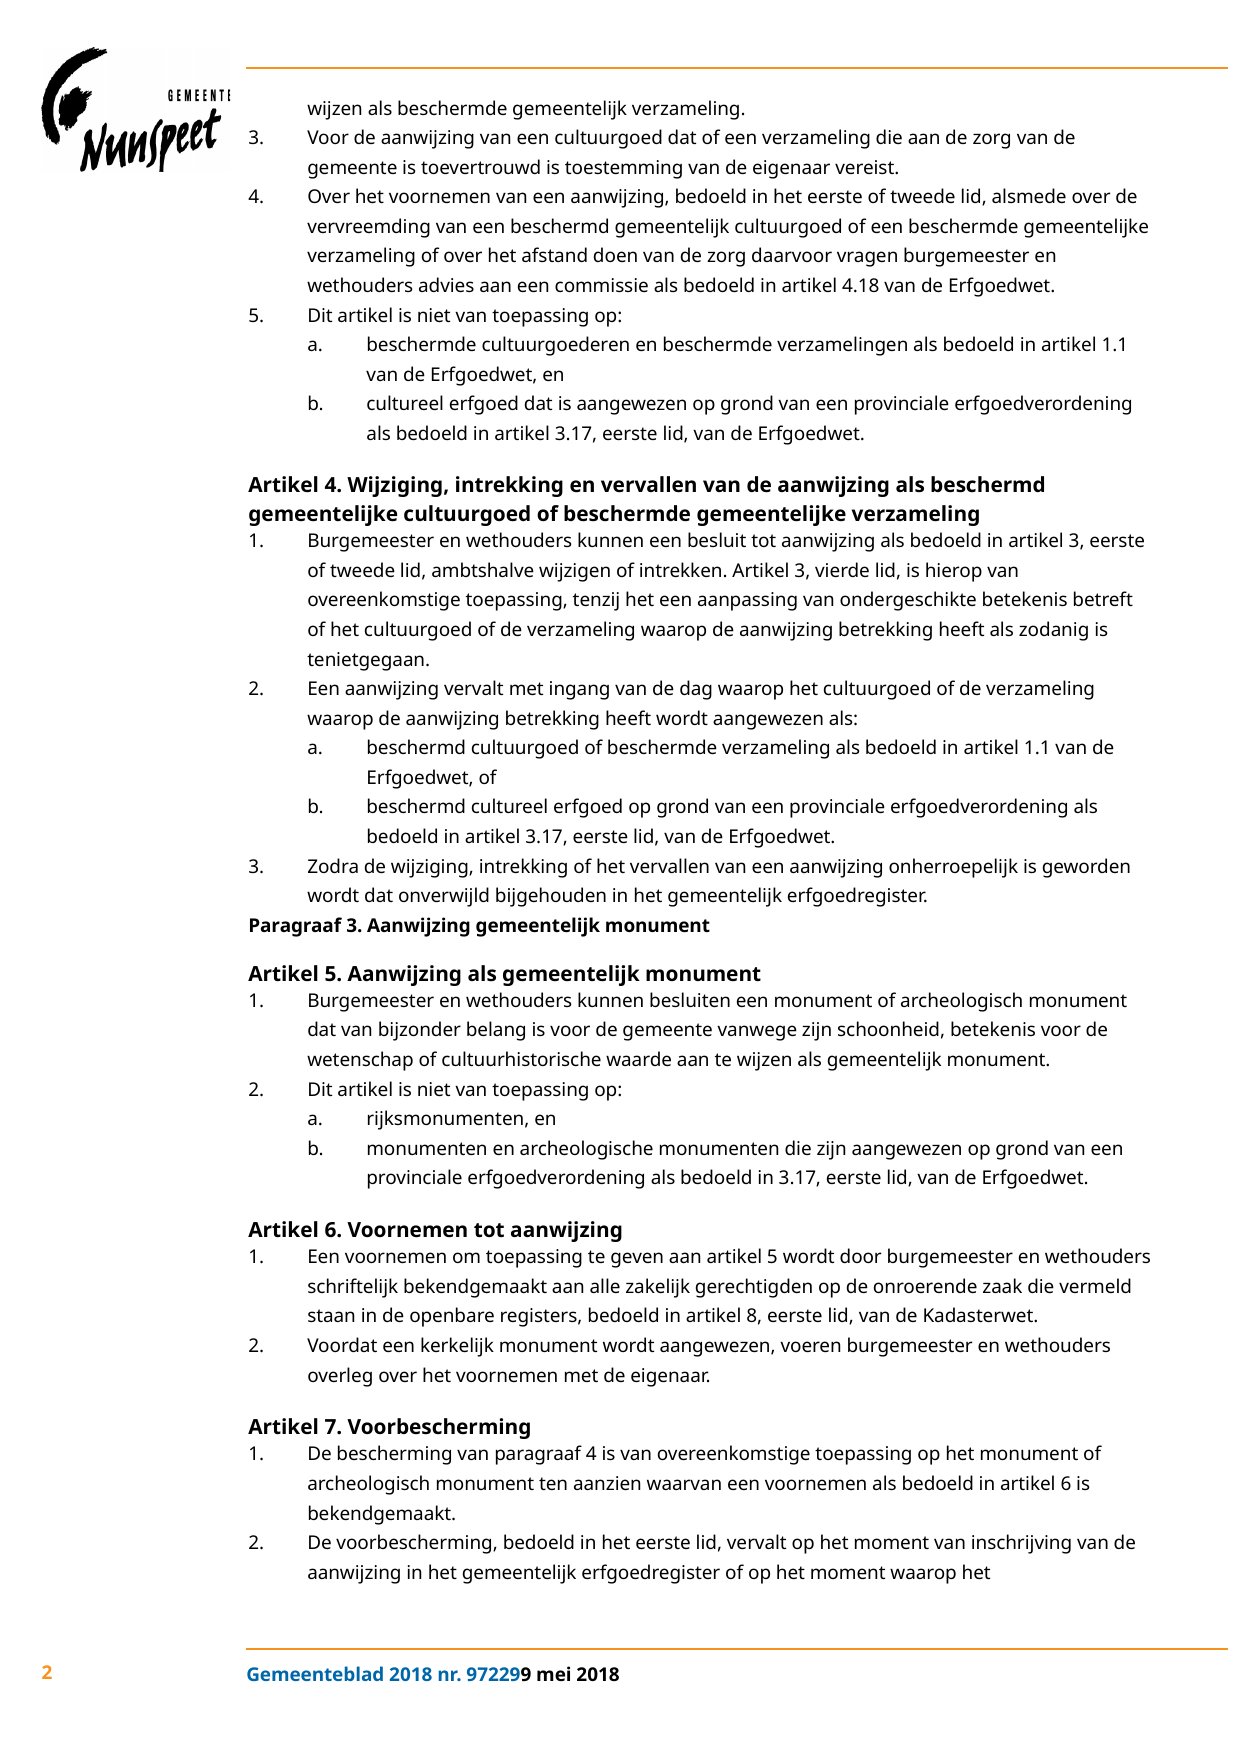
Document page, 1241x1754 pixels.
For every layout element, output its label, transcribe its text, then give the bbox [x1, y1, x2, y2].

list Een aanwijzing vervalt met ingang van de dag waarop het cultuurgoed of de verzameling waarop de aanwijzing betrekking heeft wordt aangewezen als: [248, 675, 1152, 731]
list Voordat een kerkelijk monument wordt aangewezen, voeren burgemeester en wethouders overleg over het voornemen met de eigenaar. [248, 1332, 1152, 1387]
list De bescherming van paragraaf 4 is van overeenkomstige toepassing op het monument of archeologisch monument ten aanzien waarvan een voornemen als bedoeld in artikel 6 is bekendgemaakt. [248, 1441, 1152, 1526]
list De voorbescherming, bedoeld in het eerste lid, vervalt op het moment van inschrijving van de aanwijzing in het gemeentelijk erfgoedregister of op het moment waarop het [248, 1529, 1152, 1585]
list Voor de aanwijzing van een cultuurgoed dat of een verzameling die aan de zorg van de gemeente is toevertrouwd is toestemming van de eigenaar vereist. [248, 124, 1152, 180]
list monumenten en archeologische monumenten die zijn aangewezen op grond van een provinciale erfgoedverordening als bedoeld in 3.17, eerste lid, van de Erfgoedwet. [307, 1135, 1152, 1190]
text Artikel 6. Voornemen tot aanwijzing [248, 1215, 1152, 1243]
text Artikel 7. Voorbescherming [248, 1412, 1152, 1441]
list Zodra de wijziging, intrekking of het vervallen van een aanwijzing onherroepelijk is geworden wordt dat onverwijld bijgehouden in het gemeentelijk erfgoedregister. [248, 853, 1152, 908]
list cultureel erfgoed dat is aangewezen op grond van een provinciale erfgoedverordening als bedoeld in artikel 3.17, eerste lid, van de Erfgoedwet. [307, 391, 1152, 446]
text Artikel 4. Wijziging, intrekking en vervallen van de aanwijzing als beschermd gemeentelijke cultuurgoed of beschermde gemeentelijke verzameling [248, 471, 1152, 527]
list beschermd cultuurgoed of beschermde verzameling als bedoeld in artikel 1.1 van de Erfgoedwet, of [307, 734, 1152, 790]
list Dit artikel is niet van toepassing op: [248, 1076, 1152, 1102]
list wijzen als beschermde gemeentelijk verzameling. [248, 95, 1152, 121]
list Over het voornemen van een aanwijzing, bedoeld in het eerste of tweede lid, alsmede over de vervreemding van een beschermd gemeentelijk cultuurgoed of een beschermde gemeentelijke verzameling of over het afstand doen van de zorg daarvoor vragen burgemeester en wethouders advies aan een commissie als bedoeld in artikel 4.18 van de Erfgoedwet. [248, 183, 1152, 298]
text Artikel 5. Aanwijzing als gemeentelijk monument [248, 959, 1152, 987]
picture [41, 47, 231, 172]
list rijksmonumenten, en [307, 1105, 1152, 1131]
list Burgemeester en wethouders kunnen besluiten een monument of archeologisch monument dat van bijzonder belang is voor de gemeente vanwege zijn schoonheid, betekenis voor de wetenschap of cultuurhistorische waarde aan te wijzen als gemeentelijk monument. [248, 987, 1152, 1072]
list beschermd cultureel erfgoed op grond van een provinciale erfgoedverordening als bedoeld in artikel 3.17, eerste lid, van de Erfgoedwet. [307, 794, 1152, 849]
list Dit artikel is niet van toepassing op: [248, 302, 1152, 328]
list beschermde cultuurgoederen en beschermde verzamelingen als bedoeld in artikel 1.1 van de Erfgoedwet, en [307, 331, 1152, 387]
list Burgemeester en wethouders kunnen een besluit tot aanwijzing als bedoeld in artikel 3, eerste of tweede lid, ambtshalve wijzigen of intrekken. Artikel 3, vierde lid, is hierop van overeenkomstige toepassing, tenzij het een aanpassing van ondergeschikte betekenis betreft of het cultuurgoed of de verzameling waarop de aanwijzing betrekking heeft als zodanig is tenietgegaan. [248, 527, 1152, 672]
text Paragraaf 3. Aanwijzing gemeentelijk monument [248, 912, 1152, 938]
list Een voornemen om toepassing te geven aan artikel 5 wordt door burgemeester en wethouders schriftelijk bekendgemaakt aan alle zakelijk gerechtigden op de onroerende zaak die vermeld staan in de openbare registers, bedoeld in artikel 8, eerste lid, van de Kadasterwet. [248, 1243, 1152, 1328]
